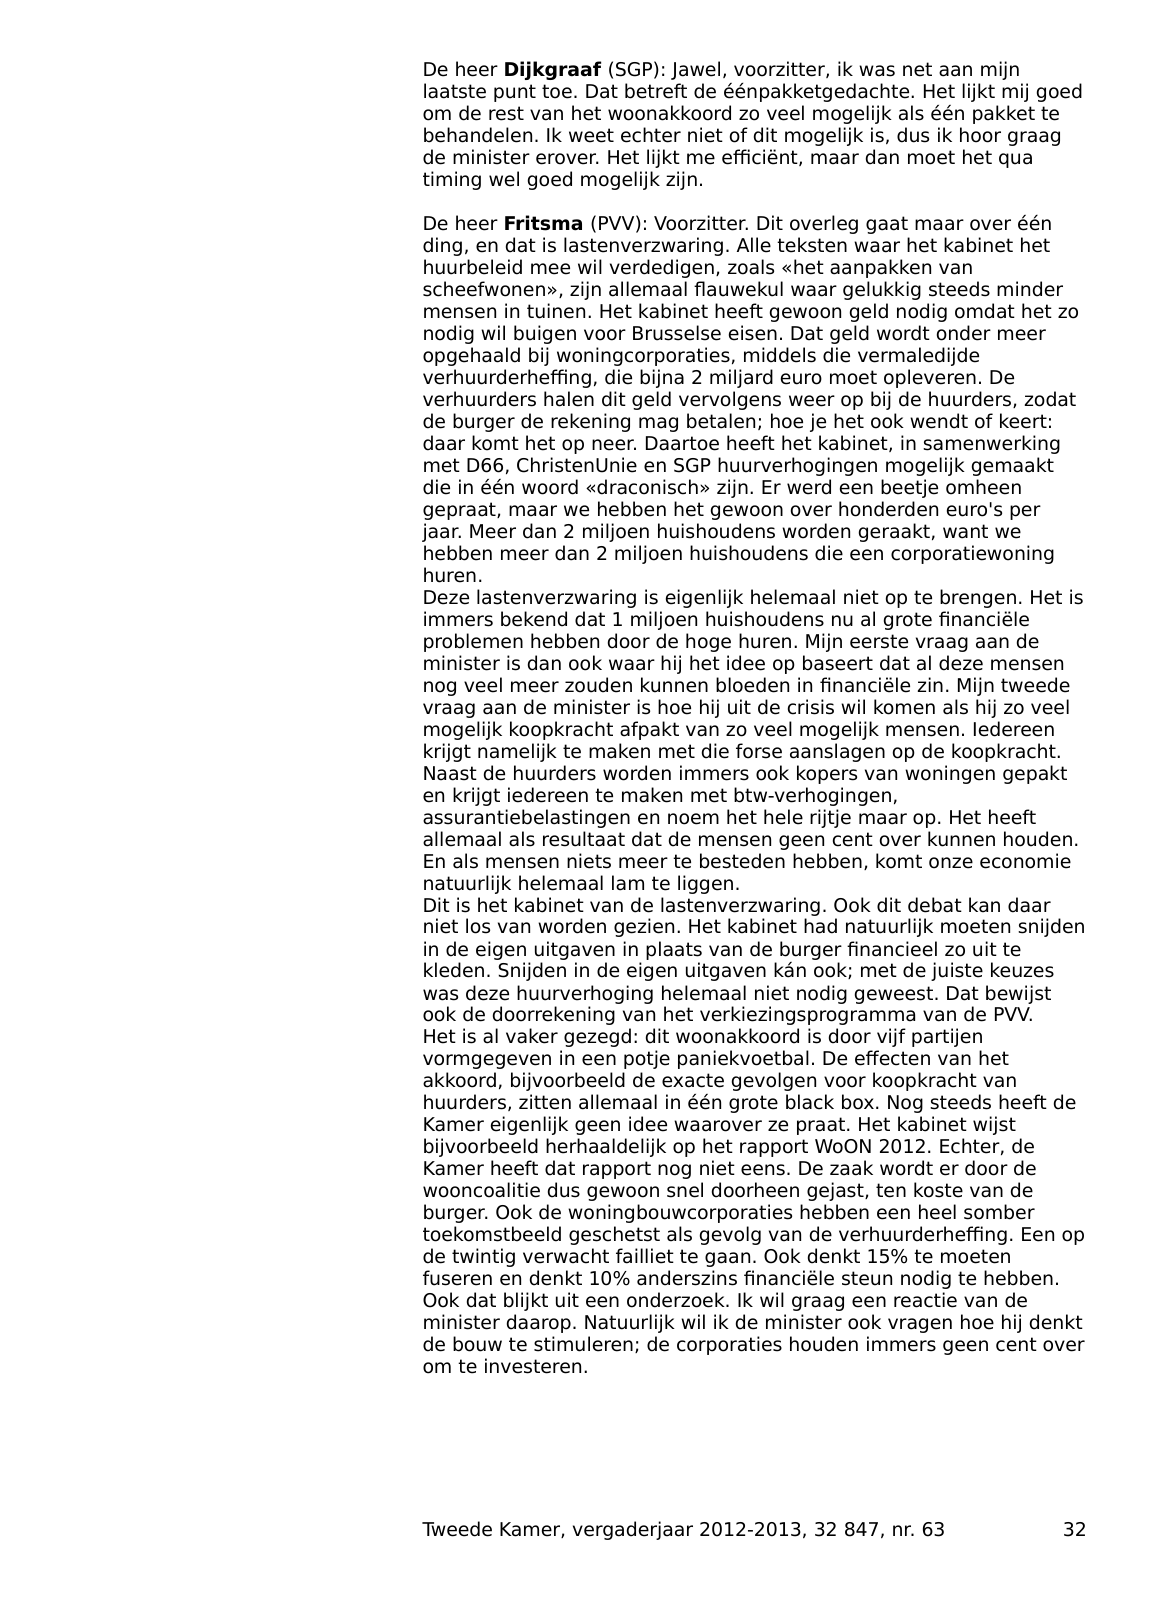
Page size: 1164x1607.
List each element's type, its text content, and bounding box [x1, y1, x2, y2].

text Deze lastenverzwaring is eigenlijk helemaal niet op te brengen. Het is immers bekend dat 1 miljoen huishoudens nu al grote financiële problemen hebben door de hoge huren. Mijn eerste vraag aan de minister is dan ook waar hij het idee op baseert dat al deze mensen nog veel meer zouden kunnen bloeden in financiële zin. Mijn tweede vraag aan de minister is hoe hij uit de crisis wil komen als hij zo veel mogelijk koopkracht afpakt van zo veel mogelijk mensen. Iedereen krijgt namelijk te maken met die forse aanslagen op de koopkracht. Naast de huurders worden immers ook kopers van woningen gepakt en krijgt iedereen te maken met btw-verhogingen, assurantiebelastingen en noem het hele rijtje maar op. Het heeft allemaal als resultaat dat de mensen geen cent over kunnen houden. En als mensen niets meer te besteden hebben, komt onze economie natuurlijk helemaal lam te liggen. [422, 587, 1087, 894]
text De heer Fritsma (PVV): Voorzitter. Dit overleg gaat maar over één ding, en dat is lastenverzwaring. Alle teksten waar het kabinet het huurbeleid mee wil verdedigen, zoals «het aanpakken van scheefwonen», zijn allemaal flauwekul waar gelukkig steeds minder mensen in tuinen. Het kabinet heeft gewoon geld nodig omdat het zo nodig wil buigen voor Brusselse eisen. Dat geld wordt onder meer opgehaald bij woningcorporaties, middels die vermaledijde verhuurderheffing, die bijna 2 miljard euro moet opleveren. De verhuurders halen dit geld vervolgens weer op bij de huurders, zodat de burger de rekening mag betalen; hoe je het ook wendt of keert: daar komt het op neer. Daartoe heeft het kabinet, in samenwerking met D66, ChristenUnie en SGP huurverhogingen mogelijk gemaakt die in één woord «draconisch» zijn. Er werd een beetje omheen gepraat, maar we hebben het gewoon over honderden euro's per jaar. Meer dan 2 miljoen huishoudens worden geraakt, want we hebben meer dan 2 miljoen huishoudens die een corporatiewoning huren. [422, 213, 1087, 587]
text De heer Dijkgraaf (SGP): Jawel, voorzitter, ik was net aan mijn laatste punt toe. Dat betreft de éénpakketgedachte. Het lijkt mij goed om de rest van het woonakkoord zo veel mogelijk als één pakket te behandelen. Ik weet echter niet of dit mogelijk is, dus ik hoor graag de minister erover. Het lijkt me efficiënt, maar dan moet het qua timing wel goed mogelijk zijn. [422, 59, 1087, 191]
text Het is al vaker gezegd: dit woonakkoord is door vijf partijen vormgegeven in een potje paniekvoetbal. De effecten van het akkoord, bijvoorbeeld de exacte gevolgen voor koopkracht van huurders, zitten allemaal in één grote black box. Nog steeds heeft de Kamer eigenlijk geen idee waarover ze praat. Het kabinet wijst bijvoorbeeld herhaaldelijk op het rapport WoON 2012. Echter, de Kamer heeft dat rapport nog niet eens. De zaak wordt er door de wooncoalitie dus gewoon snel doorheen gejast, ten koste van de burger. Ook de woningbouwcorporaties hebben een heel somber toekomstbeeld geschetst als gevolg van de verhuurderheffing. Een op de twintig verwacht failliet te gaan. Ook denkt 15% te moeten fuseren en denkt 10% anderszins financiële steun nodig te hebben. Ook dat blijkt uit een onderzoek. Ik wil graag een reactie van de minister daarop. Natuurlijk wil ik de minister ook vragen hoe hij denkt de bouw te stimuleren; de corporaties houden immers geen cent over om te investeren. [422, 1026, 1087, 1378]
text Dit is het kabinet van de lastenverzwaring. Ook dit debat kan daar niet los van worden gezien. Het kabinet had natuurlijk moeten snijden in de eigen uitgaven in plaats van de burger financieel zo uit te kleden. Snijden in de eigen uitgaven kán ook; met de juiste keuzes was deze huurverhoging helemaal niet nodig geweest. Dat bewijst ook de doorrekening van het verkiezingsprogramma van de PVV. [422, 894, 1087, 1026]
